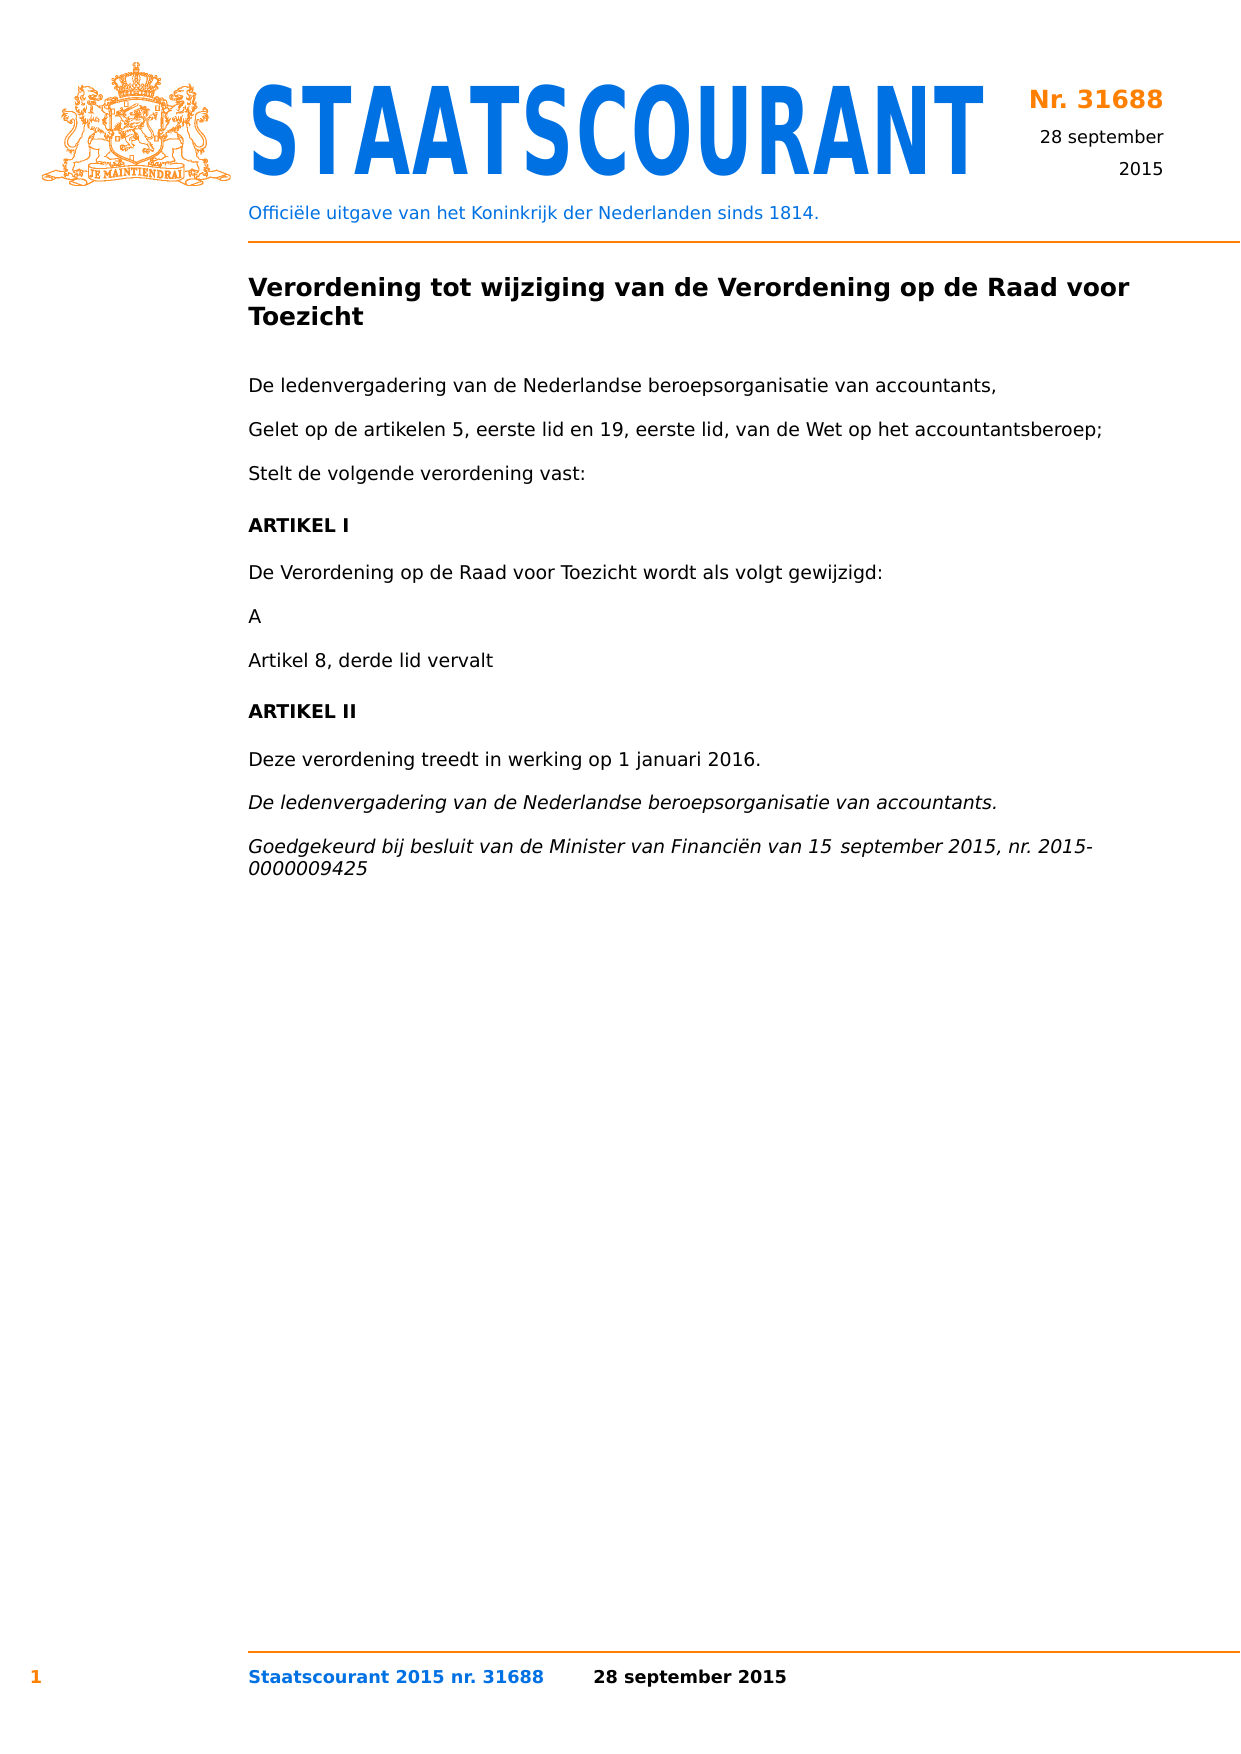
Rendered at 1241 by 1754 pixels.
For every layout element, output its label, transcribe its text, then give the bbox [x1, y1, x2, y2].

text De ledenvergadering van de Nederlandse beroepsorganisatie van accountants. [248, 792, 1163, 814]
table_header STAATSCOURANT [248, 62, 998, 203]
text De ledenvergadering van de Nederlandse beroepsorganisatie van accountants, [248, 375, 1163, 397]
text De Verordening op de Raad voor Toezicht wordt als volgt gewijzigd: [248, 562, 1163, 584]
text Gelet op de artikelen 5, eerste lid en 19, eerste lid, van de Wet op het accountantsberoep; [248, 419, 1163, 441]
text Artikel 8, derde lid vervalt [248, 649, 1163, 671]
table_header [25, 62, 248, 241]
picture [41, 62, 231, 186]
text Stelt de volgende verordening vast: [248, 463, 1163, 485]
text Deze verordening treedt in werking op 1 januari 2016. [248, 748, 1163, 770]
subtitle ARTIKEL I [248, 515, 1163, 537]
subtitle ARTIKEL II [248, 701, 1163, 723]
text A [248, 606, 1163, 628]
text Goedgekeurd bij besluit van de Minister van Financiën van 15 september 2015, nr. 2015-0000009425 [248, 836, 1163, 880]
table_cell Officiële uitgave van het Koninkrijk der Nederlanden sinds 1814. [248, 203, 1240, 241]
table_cell 2015 [998, 153, 1240, 203]
table_cell 28 september [998, 121, 1240, 153]
subtitle Verordening tot wijziging van de Verordening op de Raad voor Toezicht [248, 273, 1163, 331]
table_header Nr. 31688 [998, 62, 1240, 121]
